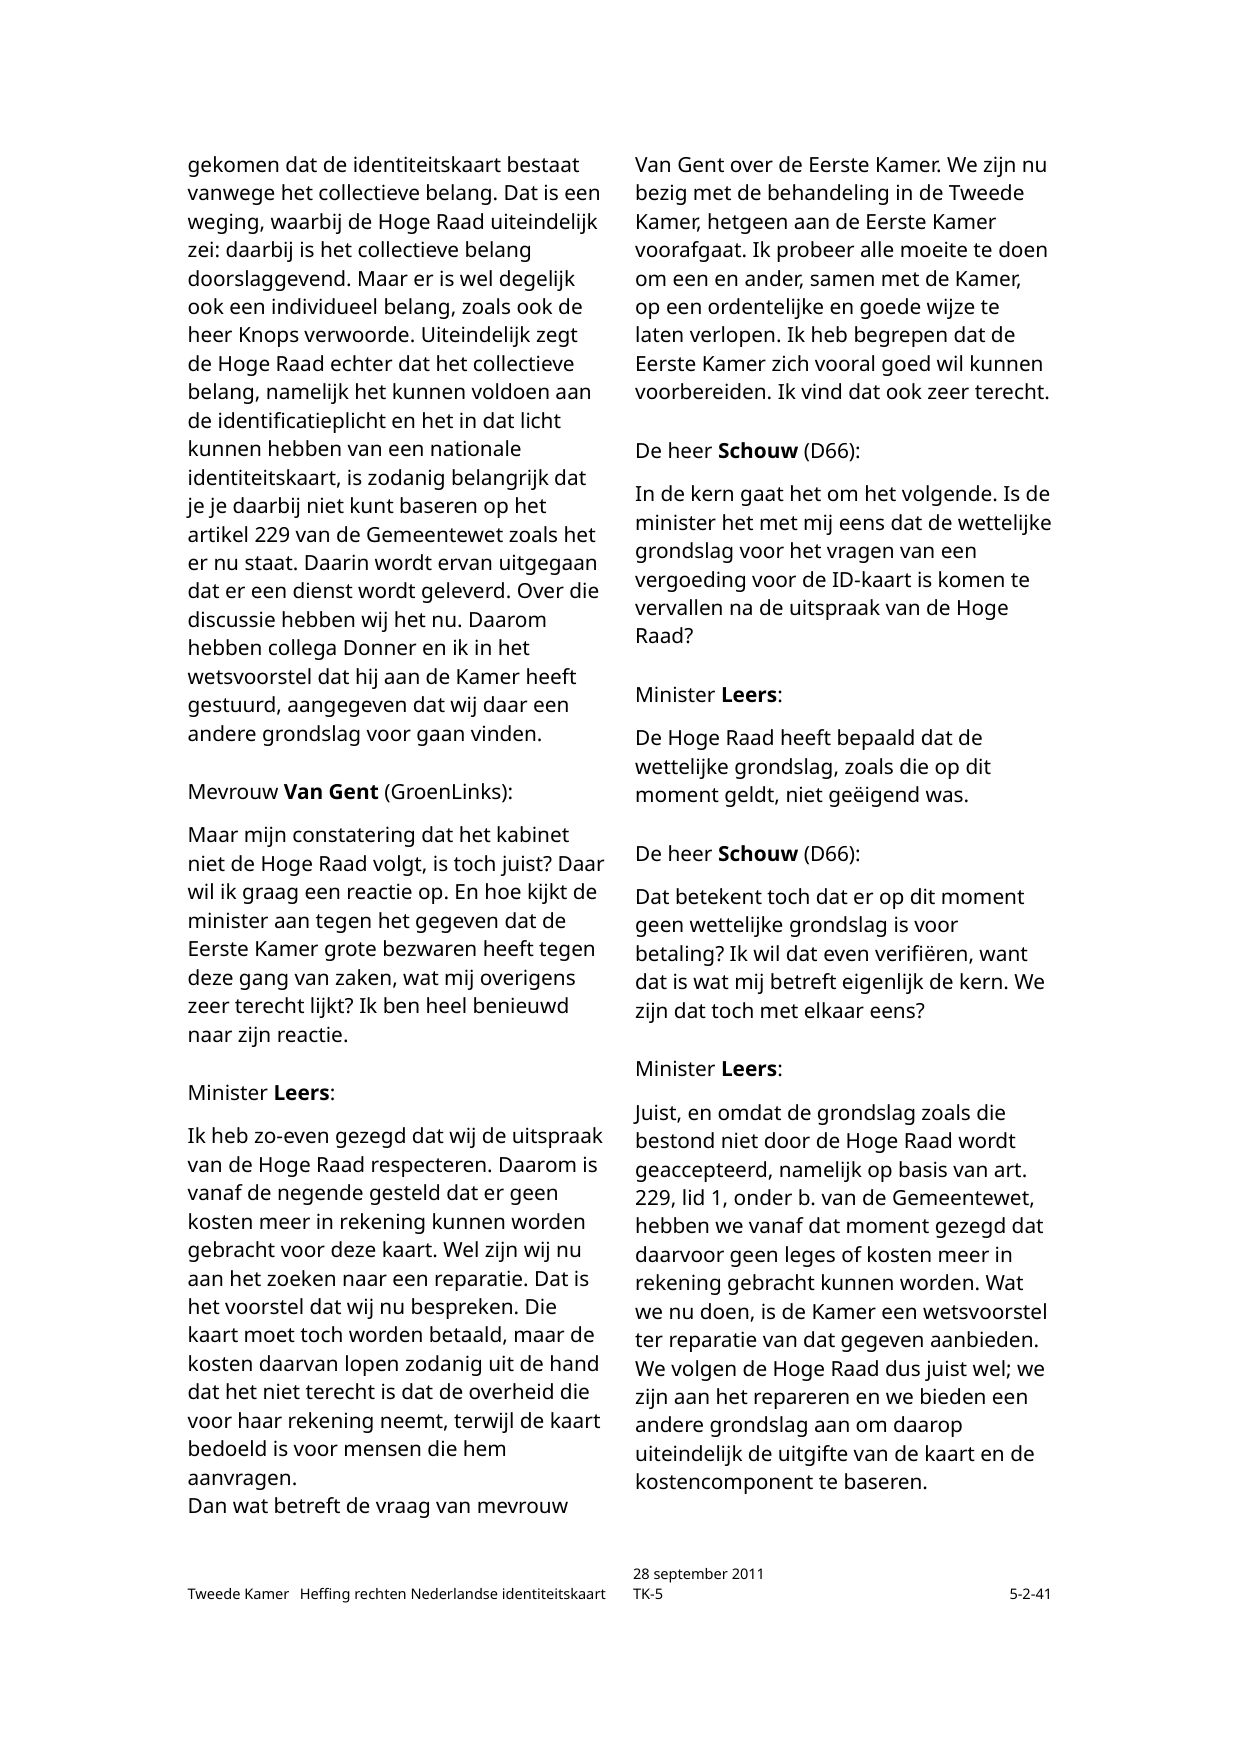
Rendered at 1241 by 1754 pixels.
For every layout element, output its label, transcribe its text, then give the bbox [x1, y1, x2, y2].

text Dat betekent toch dat er op dit moment geen wettelijke grondslag is voor betaling? Ik wil dat even verifiëren, want dat is wat mij betreft eigenlijk de kern. We zijn dat toch met elkaar eens? [635, 882, 1053, 1024]
text Ik heb zo-even gezegd dat wij de uitspraak van de Hoge Raad respecteren. Daarom is vanaf de negende gesteld dat er geen kosten meer in rekening kunnen worden gebracht voor deze kaart. Wel zijn wij nu aan het zoeken naar een reparatie. Dat is het voorstel dat wij nu bespreken. Die kaart moet toch worden betaald, maar de kosten daarvan lopen zodanig uit de hand dat het niet terecht is dat de overheid die voor haar rekening neemt, terwijl de kaart bedoeld is voor mensen die hem aanvragen. [187, 1122, 605, 1491]
text Minister Leers: [187, 1078, 605, 1107]
text Minister Leers: [635, 680, 1053, 708]
text In de kern gaat het om het volgende. Is de minister het met mij eens dat de wettelijke grondslag voor het vragen van een vergoeding voor de ID-kaart is komen te vervallen na de uitspraak van de Hoge Raad? [635, 479, 1053, 650]
text gekomen dat de identiteitskaart bestaat vanwege het collectieve belang. Dat is een weging, waarbij de Hoge Raad uiteindelijk zei: daarbij is het collectieve belang doorslaggevend. Maar er is wel degelijk ook een individueel belang, zoals ook de heer Knops verwoorde. Uiteindelijk zegt de Hoge Raad echter dat het collectieve belang, namelijk het kunnen voldoen aan de identificatieplicht en het in dat licht kunnen hebben van een nationale identiteitskaart, is zodanig belangrijk dat je je daarbij niet kunt baseren op het artikel 229 van de Gemeentewet zoals het er nu staat. Daarin wordt ervan uitgegaan dat er een dienst wordt geleverd. Over die discussie hebben wij het nu. Daarom hebben collega Donner en ik in het wetsvoorstel dat hij aan de Kamer heeft gestuurd, aangegeven dat wij daar een andere grondslag voor gaan vinden. [187, 150, 605, 747]
text Minister Leers: [635, 1054, 1053, 1083]
text Dan wat betreft de vraag van mevrouw [187, 1491, 605, 1520]
text De Hoge Raad heeft bepaald dat de wettelijke grondslag, zoals die op dit moment geldt, niet geëigend was. [635, 723, 1053, 809]
text Mevrouw Van Gent (GroenLinks): [187, 777, 605, 806]
text De heer Schouw (D66): [635, 436, 1053, 464]
text Juist, en omdat de grondslag zoals die bestond niet door de Hoge Raad wordt geaccepteerd, namelijk op basis van art. 229, lid 1, onder b. van de Gemeentewet, hebben we vanaf dat moment gezegd dat daarvoor geen leges of kosten meer in rekening gebracht kunnen worden. Wat we nu doen, is de Kamer een wetsvoorstel ter reparatie van dat gegeven aanbieden. We volgen de Hoge Raad dus juist wel; we zijn aan het repareren en we bieden een andere grondslag aan om daarop uiteindelijk de uitgifte van de kaart en de kostencomponent te baseren. [635, 1098, 1053, 1496]
text De heer Schouw (D66): [635, 839, 1053, 867]
text Van Gent over de Eerste Kamer. We zijn nu bezig met de behandeling in de Tweede Kamer, hetgeen aan de Eerste Kamer voorafgaat. Ik probeer alle moeite te doen om een en ander, samen met de Kamer, op een ordentelijke en goede wijze te laten verlopen. Ik heb begrepen dat de Eerste Kamer zich vooral goed wil kunnen voorbereiden. Ik vind dat ook zeer terecht. [635, 150, 1053, 406]
text Maar mijn constatering dat het kabinet niet de Hoge Raad volgt, is toch juist? Daar wil ik graag een reactie op. En hoe kijkt de minister aan tegen het gegeven dat de Eerste Kamer grote bezwaren heeft tegen deze gang van zaken, wat mij overigens zeer terecht lijkt? Ik ben heel benieuwd naar zijn reactie. [187, 821, 605, 1048]
